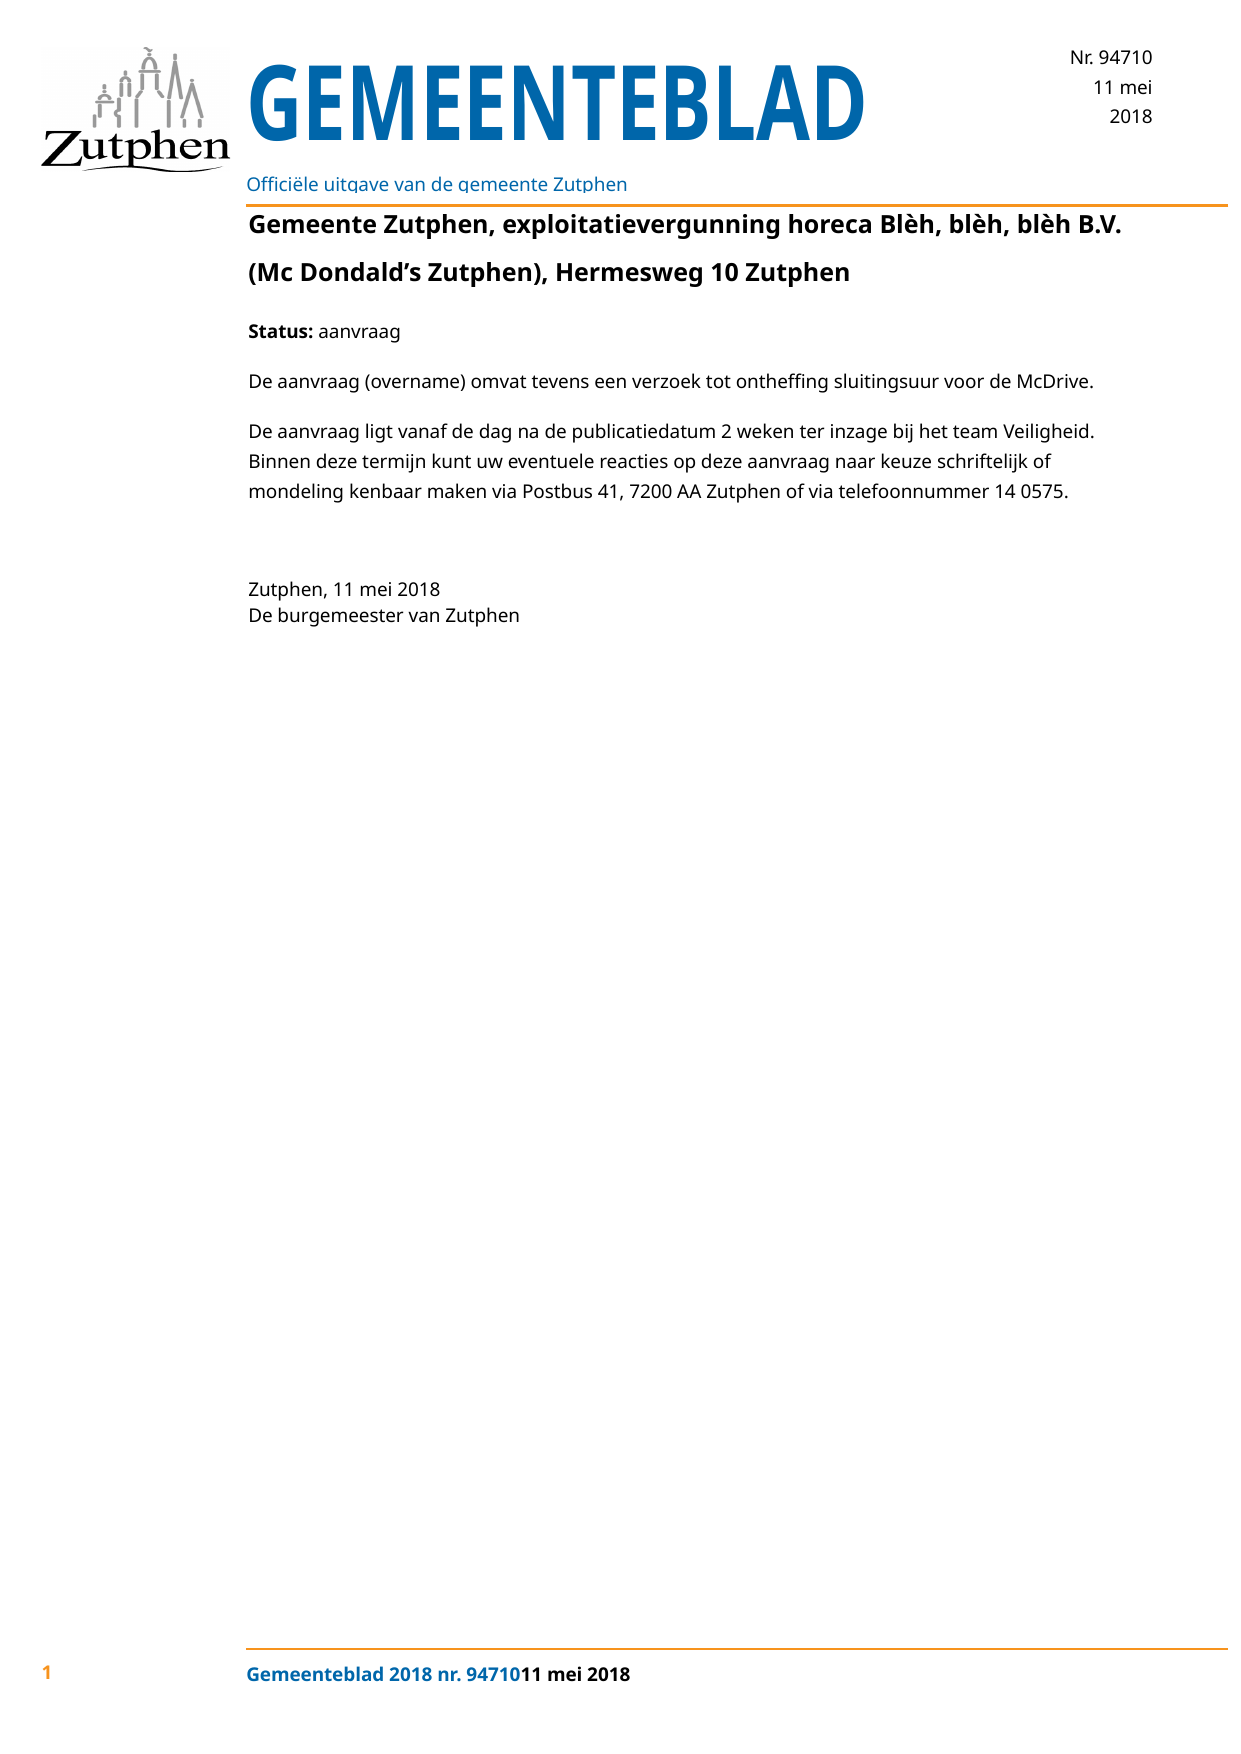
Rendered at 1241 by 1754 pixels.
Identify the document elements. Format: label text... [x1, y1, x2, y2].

text Status: aanvraag [248, 318, 1152, 344]
text De aanvraag (overname) omvat tevens een verzoek tot ontheffing sluitingsuur voor de McDrive. [248, 368, 1152, 394]
text De aanvraag ligt vanaf de dag na de publicatiedatum 2 weken ter inzage bij het team Veiligheid. Binnen deze termijn kunt uw eventuele reacties op deze aanvraag naar keuze schriftelijk of mondeling kenbaar maken via Postbus 41, 7200 AA Zutphen of via telefoonnummer 14 0575. [248, 419, 1152, 504]
picture [41, 47, 231, 172]
text De burgemeester van Zutphen [248, 602, 1152, 628]
text Gemeente Zutphen, exploitatievergunning horeca Blèh, blèh, blèh B.V. (Mc Dondald’s Zutphen), Hermesweg 10 Zutphen [248, 207, 1152, 288]
text Zutphen, 11 mei 2018 [248, 576, 1152, 602]
